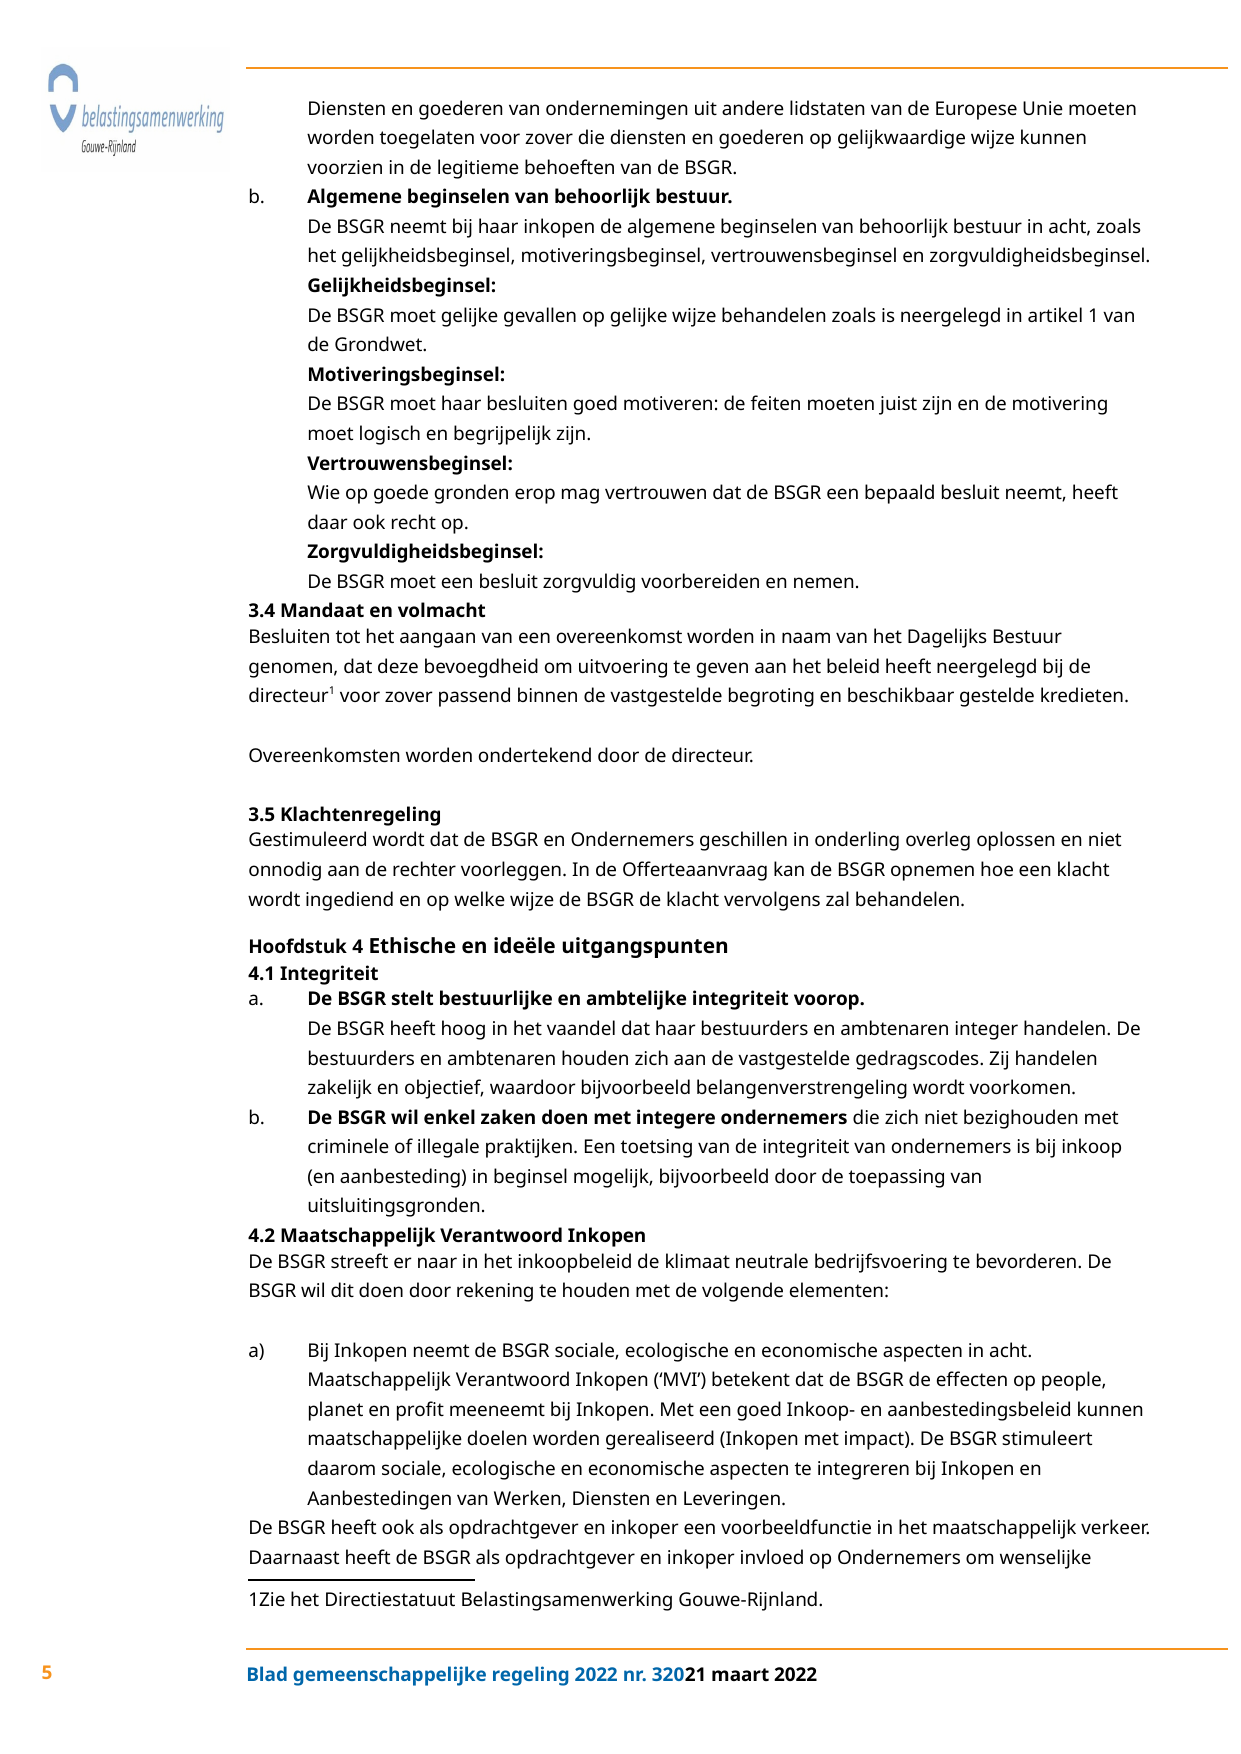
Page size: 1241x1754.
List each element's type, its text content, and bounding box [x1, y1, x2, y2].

list Motiveringsbeginsel: [248, 361, 1152, 387]
list De BSGR wil enkel zaken doen met integere ondernemers die zich niet bezighouden met criminele of illegale praktijken. Een toetsing van de integriteit van ondernemers is bij inkoop (en aanbesteding) in beginsel mogelijk, bijvoorbeeld door de toepassing van uitsluitingsgronden. [248, 1104, 1152, 1218]
picture [41, 47, 231, 172]
list De BSGR moet een besluit zorgvuldig voorbereiden en nemen. [248, 568, 1152, 594]
list Vertrouwensbeginsel: [248, 450, 1152, 476]
list Bij Inkopen neemt de BSGR sociale, ecologische en economische aspecten in acht. Maatschappelijk Verantwoord Inkopen (‘MVI’) betekent dat de BSGR de effecten op people, planet en profit meeneemt bij Inkopen. Met een goed Inkoop- en aanbestedingsbeleid kunnen maatschappelijke doelen worden gerealiseerd (Inkopen met impact). De BSGR stimuleert daarom sociale, ecologische en economische aspecten te integreren bij Inkopen en Aanbestedingen van Werken, Diensten en Leveringen. [248, 1337, 1152, 1510]
list Wie op goede gronden erop mag vertrouwen dat de BSGR een bepaald besluit neemt, heeft daar ook recht op. [248, 479, 1152, 535]
list Diensten en goederen van ondernemingen uit andere lidstaten van de Europese Unie moeten worden toegelaten voor zover die diensten en goederen op gelijkwaardige wijze kunnen voorzien in de legitieme behoeften van de BSGR. [248, 95, 1152, 180]
text 3.4 Mandaat en volmacht [248, 598, 1152, 623]
text Overeenkomsten worden ondertekend door de directeur. [248, 742, 1152, 767]
list Algemene beginselen van behoorlijk bestuur. [248, 183, 1152, 209]
text Gestimuleerd wordt dat de BSGR en Ondernemers geschillen in onderling overleg oplossen en niet onnodig aan de rechter voorleggen. In de Offerteaanvraag kan de BSGR opnemen hoe een klacht wordt ingediend en op welke wijze de BSGR de klacht vervolgens zal behandelen. [248, 827, 1152, 912]
list Gelijkheidsbeginsel: [248, 272, 1152, 298]
list De BSGR neemt bij haar inkopen de algemene beginselen van behoorlijk bestuur in acht, zoals het gelijkheidsbeginsel, motiveringsbeginsel, vertrouwensbeginsel en zorgvuldigheidsbeginsel. [248, 213, 1152, 268]
text De BSGR heeft ook als opdrachtgever en inkoper een voorbeeldfunctie in het maatschappelijk verkeer. Daarnaast heeft de BSGR als opdrachtgever en inkoper invloed op Ondernemers om wenselijke [248, 1514, 1152, 1569]
text 4.1 Integriteit [248, 960, 1152, 986]
text 4.2 Maatschappelijk Verantwoord Inkopen [248, 1222, 1152, 1248]
text Zie het Directiestatuut Belastingsamenwerking Gouwe-Rijnland. [248, 1586, 1152, 1612]
list De BSGR moet gelijke gevallen op gelijke wijze behandelen zoals is neergelegd in artikel 1 van de Grondwet. [248, 302, 1152, 357]
text Besluiten tot het aangaan van een overeenkomst worden in naam van het Dagelijks Bestuur genomen, dat deze bevoegdheid om uitvoering te geven aan het beleid heeft neergelegd bij de directeur voor zover passend binnen de vastgestelde begroting en beschikbaar gestelde kredieten. [248, 623, 1152, 708]
list De BSGR stelt bestuurlijke en ambtelijke integriteit voorop. [248, 986, 1152, 1011]
list De BSGR moet haar besluiten goed motiveren: de feiten moeten juist zijn en de motivering moet logisch en begrijpelijk zijn. [248, 391, 1152, 446]
list Zorgvuldigheidsbeginsel: [248, 538, 1152, 564]
list De BSGR heeft hoog in het vaandel dat haar bestuurders en ambtenaren integer handelen. De bestuurders en ambtenaren houden zich aan de vastgestelde gedragscodes. Zij handelen zakelijk en objectief, waardoor bijvoorbeeld belangenverstrengeling wordt voorkomen. [248, 1015, 1152, 1100]
text Hoofdstuk 4 Ethische en ideële uitgangspunten [248, 931, 1152, 960]
text 3.5 Klachtenregeling [248, 801, 1152, 827]
text De BSGR streeft er naar in het inkoopbeleid de klimaat neutrale bedrijfsvoering te bevorderen. De BSGR wil dit doen door rekening te houden met de volgende elementen: [248, 1248, 1152, 1303]
